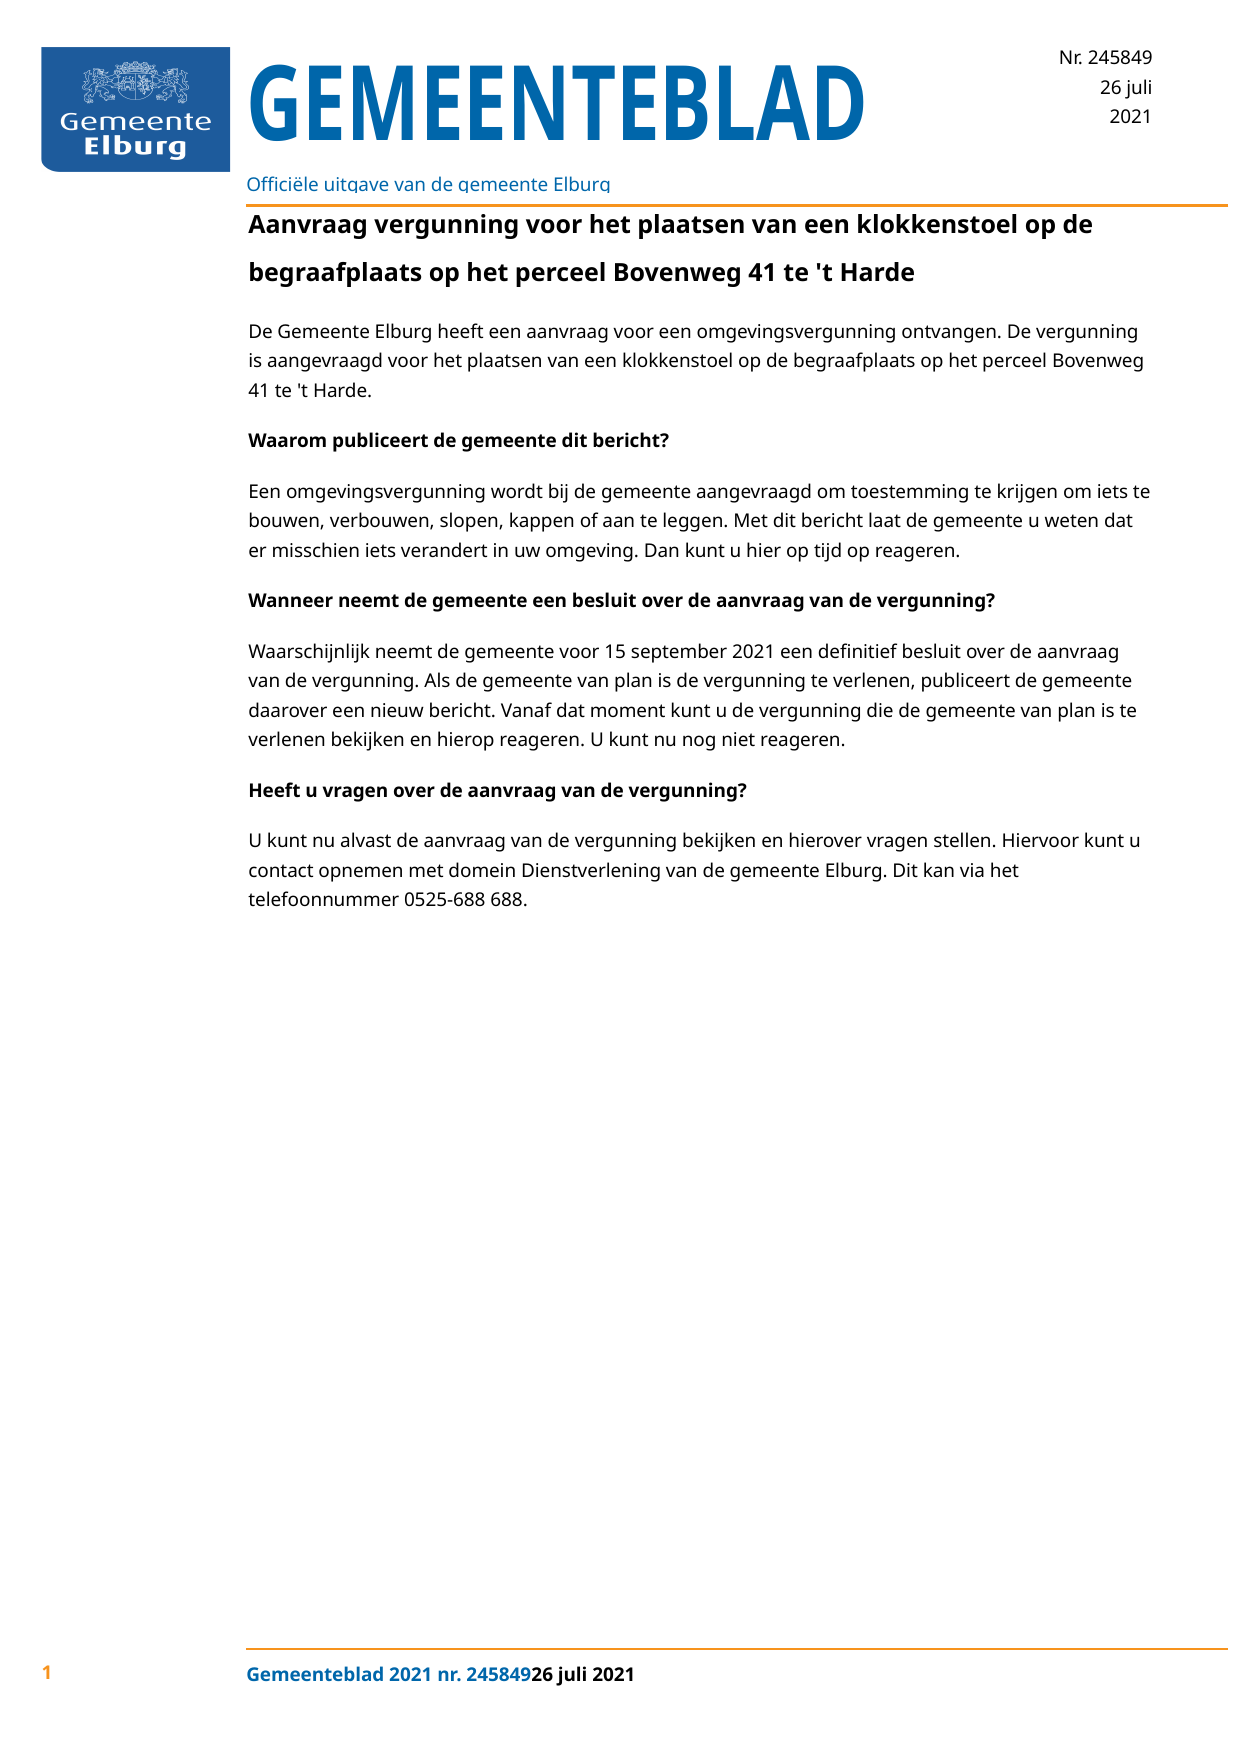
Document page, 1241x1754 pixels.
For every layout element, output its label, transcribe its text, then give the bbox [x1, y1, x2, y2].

text Een omgevingsvergunning wordt bij de gemeente aangevraagd om toestemming te krijgen om iets te bouwen, verbouwen, slopen, kappen of aan te leggen. Met dit bericht laat de gemeente u weten dat er misschien iets verandert in uw omgeving. Dan kunt u hier op tijd op reageren. [248, 478, 1152, 563]
picture [41, 47, 231, 172]
text Wanneer neemt de gemeente een besluit over de aanvraag van de vergunning? [248, 587, 1152, 613]
text Aanvraag vergunning voor het plaatsen van een klokkenstoel op de begraafplaats op het perceel Bovenweg 41 te 't Harde [248, 207, 1152, 288]
text Heeft u vragen over de aanvraag van de vergunning? [248, 777, 1152, 803]
text Waarom publiceert de gemeente dit bericht? [248, 427, 1152, 453]
text Waarschijnlijk neemt de gemeente voor 15 september 2021 een definitief besluit over de aanvraag van de vergunning. Als de gemeente van plan is de vergunning te verlenen, publiceert de gemeente daarover een nieuw bericht. Vanaf dat moment kunt u de vergunning die de gemeente van plan is te verlenen bekijken en hierop reageren. U kunt nu nog niet reageren. [248, 638, 1152, 752]
text De Gemeente Elburg heeft een aanvraag voor een omgevingsvergunning ontvangen. De vergunning is aangevraagd voor het plaatsen van een klokkenstoel op de begraafplaats op het perceel Bovenweg 41 te 't Harde. [248, 318, 1152, 403]
text U kunt nu alvast de aanvraag van de vergunning bekijken en hierover vragen stellen. Hiervoor kunt u contact opnemen met domein Dienstverlening van de gemeente Elburg. Dit kan via het telefoonnummer 0525-688 688. [248, 827, 1152, 912]
